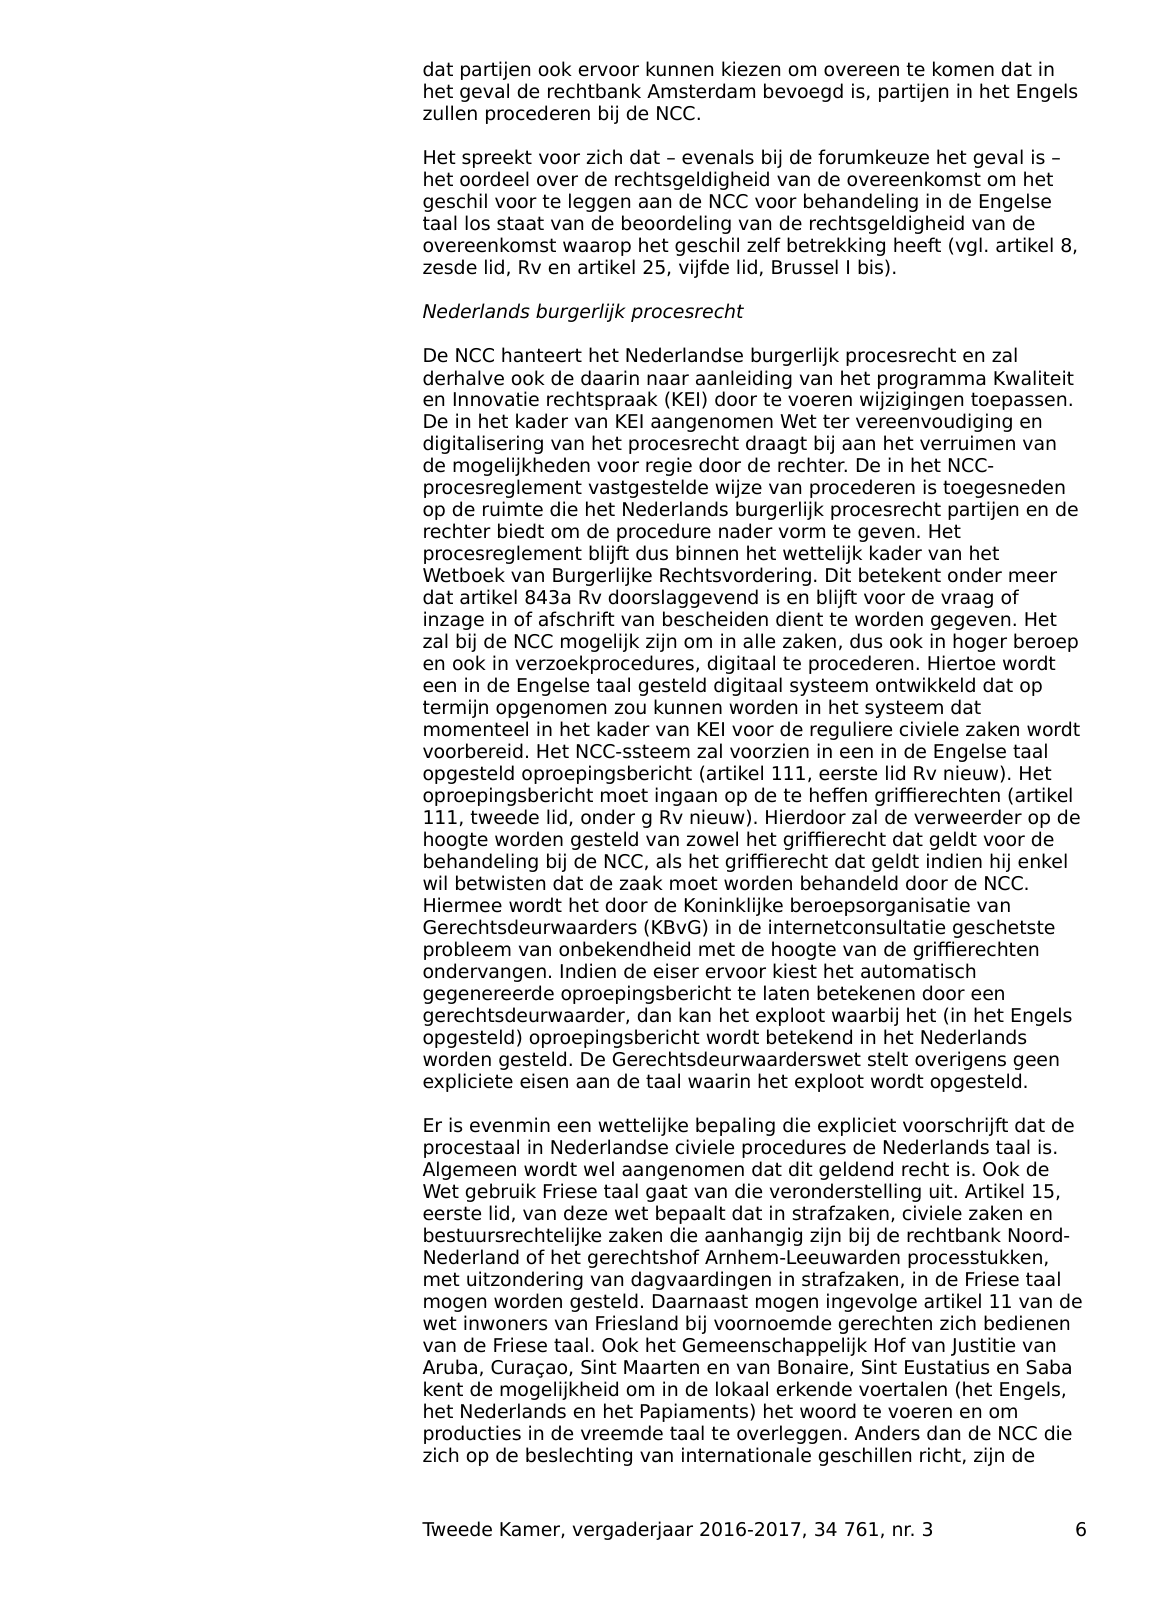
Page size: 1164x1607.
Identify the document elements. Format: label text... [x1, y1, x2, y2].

text dat partijen ook ervoor kunnen kiezen om overeen te komen dat in het geval de rechtbank Amsterdam bevoegd is, partijen in het Engels zullen procederen bij de NCC. [422, 59, 1087, 125]
text De NCC hanteert het Nederlandse burgerlijk procesrecht en zal derhalve ook de daarin naar aanleiding van het programma Kwaliteit en Innovatie rechtspraak (KEI) door te voeren wijzigingen toepassen. De in het kader van KEI aangenomen Wet ter vereenvoudiging en digitalisering van het procesrecht draagt bij aan het verruimen van de mogelijkheden voor regie door de rechter. De in het NCC-procesreglement vastgestelde wijze van procederen is toegesneden op de ruimte die het Nederlands burgerlijk procesrecht partijen en de rechter biedt om de procedure nader vorm te geven. Het procesreglement blijft dus binnen het wettelijk kader van het Wetboek van Burgerlijke Rechtsvordering. Dit betekent onder meer dat artikel 843a Rv doorslaggevend is en blijft voor de vraag of inzage in of afschrift van bescheiden dient te worden gegeven. Het zal bij de NCC mogelijk zijn om in alle zaken, dus ook in hoger beroep en ook in verzoekprocedures, digitaal te procederen. Hiertoe wordt een in de Engelse taal gesteld digitaal systeem ontwikkeld dat op termijn opgenomen zou kunnen worden in het systeem dat momenteel in het kader van KEI voor de reguliere civiele zaken wordt voorbereid. Het NCC-ssteem zal voorzien in een in de Engelse taal opgesteld oproepingsbericht (artikel 111, eerste lid Rv nieuw). Het oproepingsbericht moet ingaan op de te heffen griffierechten (artikel 111, tweede lid, onder g Rv nieuw). Hierdoor zal de verweerder op de hoogte worden gesteld van zowel het griffierecht dat geldt voor de behandeling bij de NCC, als het griffierecht dat geldt indien hij enkel wil betwisten dat de zaak moet worden behandeld door de NCC. Hiermee wordt het door de Koninklijke beroepsorganisatie van Gerechtsdeurwaarders (KBvG) in de internetconsultatie geschetste probleem van onbekendheid met de hoogte van de griffierechten ondervangen. Indien de eiser ervoor kiest het automatisch gegenereerde oproepingsbericht te laten betekenen door een gerechtsdeurwaarder, dan kan het exploot waarbij het (in het Engels opgesteld) oproepingsbericht wordt betekend in het Nederlands worden gesteld. De Gerechtsdeurwaarderswet stelt overigens geen expliciete eisen aan de taal waarin het exploot wordt opgesteld. [422, 345, 1087, 1093]
text Het spreekt voor zich dat – evenals bij de forumkeuze het geval is – het oordeel over de rechtsgeldigheid van de overeenkomst om het geschil voor te leggen aan de NCC voor behandeling in de Engelse taal los staat van de beoordeling van de rechtsgeldigheid van de overeenkomst waarop het geschil zelf betrekking heeft (vgl. artikel 8, zesde lid, Rv en artikel 25, vijfde lid, Brussel I bis). [422, 147, 1087, 279]
text Er is evenmin een wettelijke bepaling die expliciet voorschrijft dat de procestaal in Nederlandse civiele procedures de Nederlands taal is. Algemeen wordt wel aangenomen dat dit geldend recht is. Ook de Wet gebruik Friese taal gaat van die veronderstelling uit. Artikel 15, eerste lid, van deze wet bepaalt dat in strafzaken, civiele zaken en bestuursrechtelijke zaken die aanhangig zijn bij de rechtbank Noord-Nederland of het gerechtshof Arnhem-Leeuwarden processtukken, met uitzondering van dagvaardingen in strafzaken, in de Friese taal mogen worden gesteld. Daarnaast mogen ingevolge artikel 11 van de wet inwoners van Friesland bij voornoemde gerechten zich bedienen van de Friese taal. Ook het Gemeenschappelijk Hof van Justitie van Aruba, Curaçao, Sint Maarten en van Bonaire, Sint Eustatius en Saba kent de mogelijkheid om in de lokaal erkende voertalen (het Engels, het Nederlands en het Papiaments) het woord te voeren en om producties in de vreemde taal te overleggen. Anders dan de NCC die zich op de beslechting van internationale geschillen richt, zijn de [422, 1115, 1087, 1467]
subtitle Nederlands burgerlijk procesrecht [422, 301, 1087, 323]
